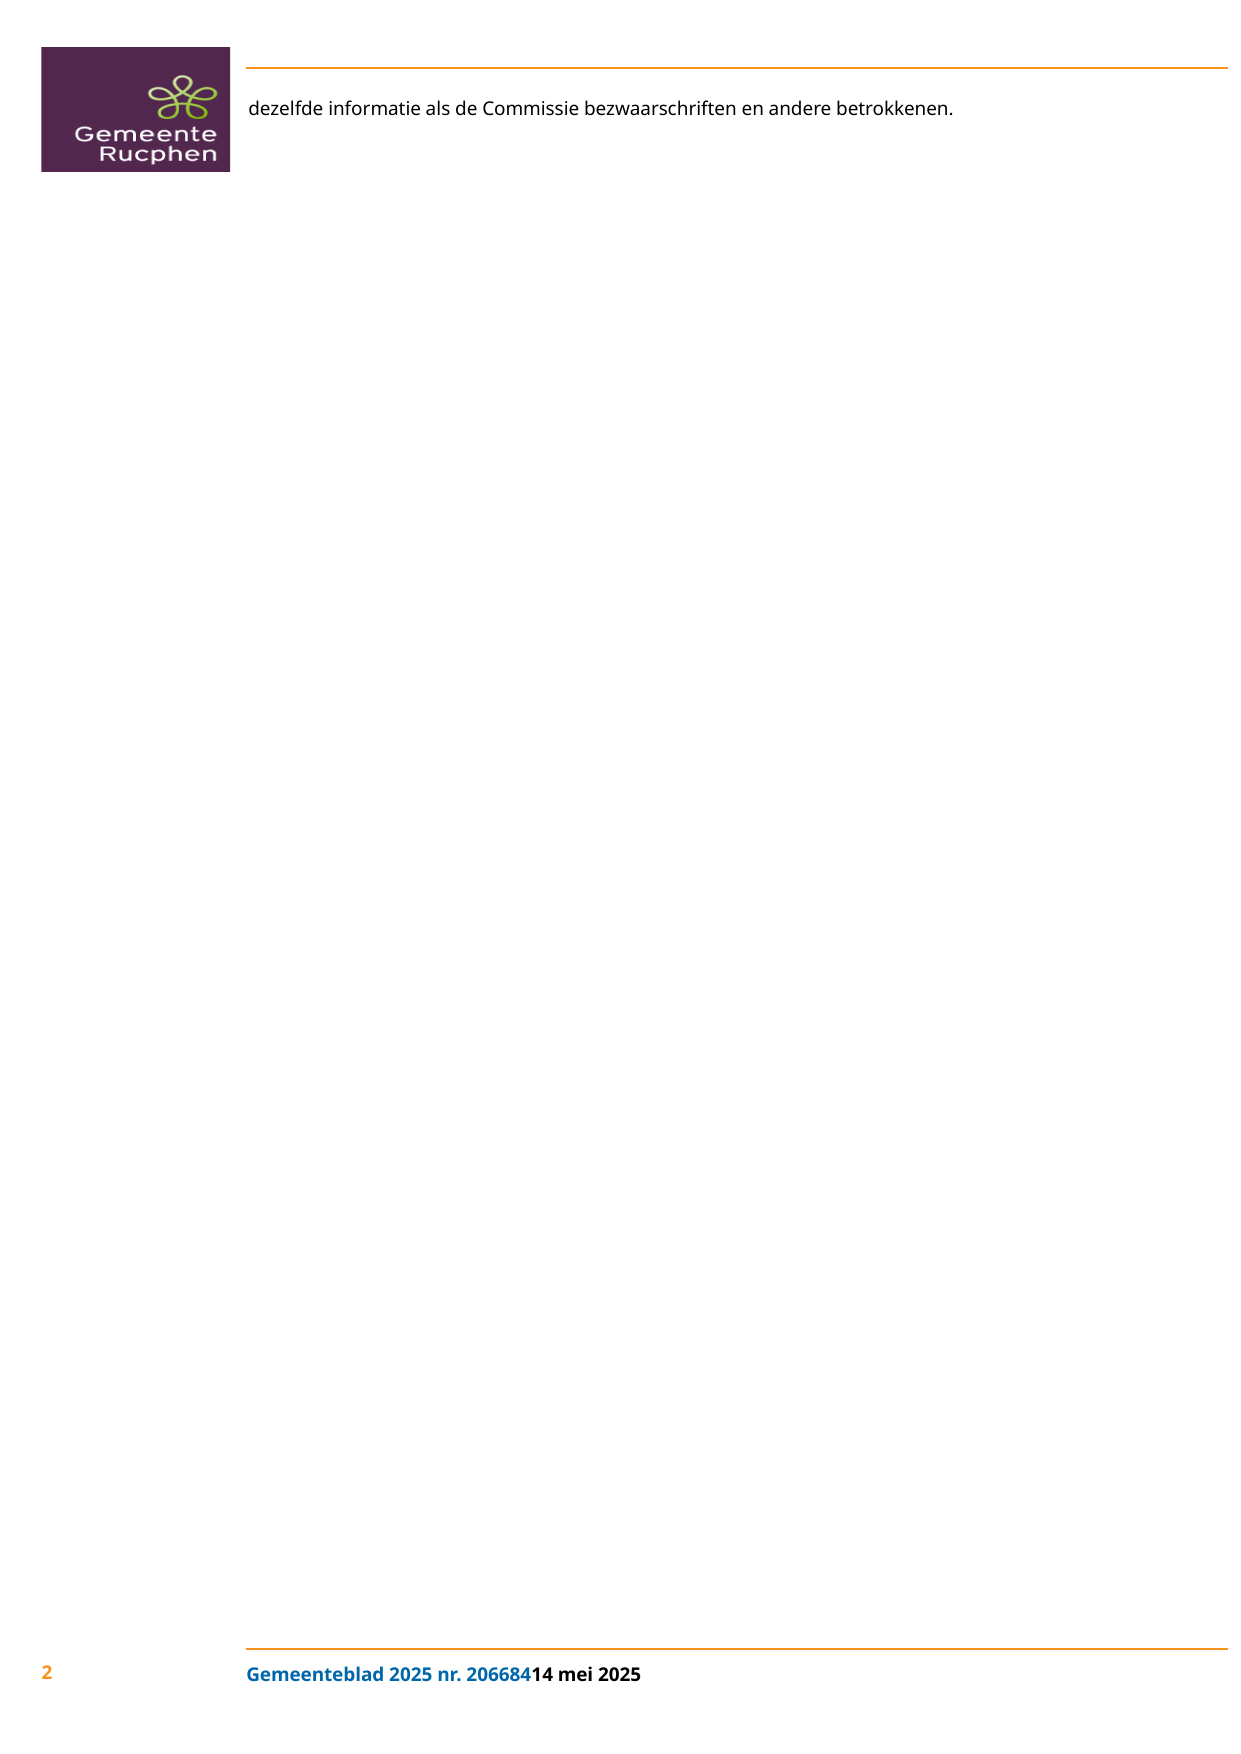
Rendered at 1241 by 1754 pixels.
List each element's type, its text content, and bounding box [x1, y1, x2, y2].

picture [41, 47, 231, 172]
text dezelfde informatie als de Commissie bezwaarschriften en andere betrokkenen. [248, 95, 1152, 121]
